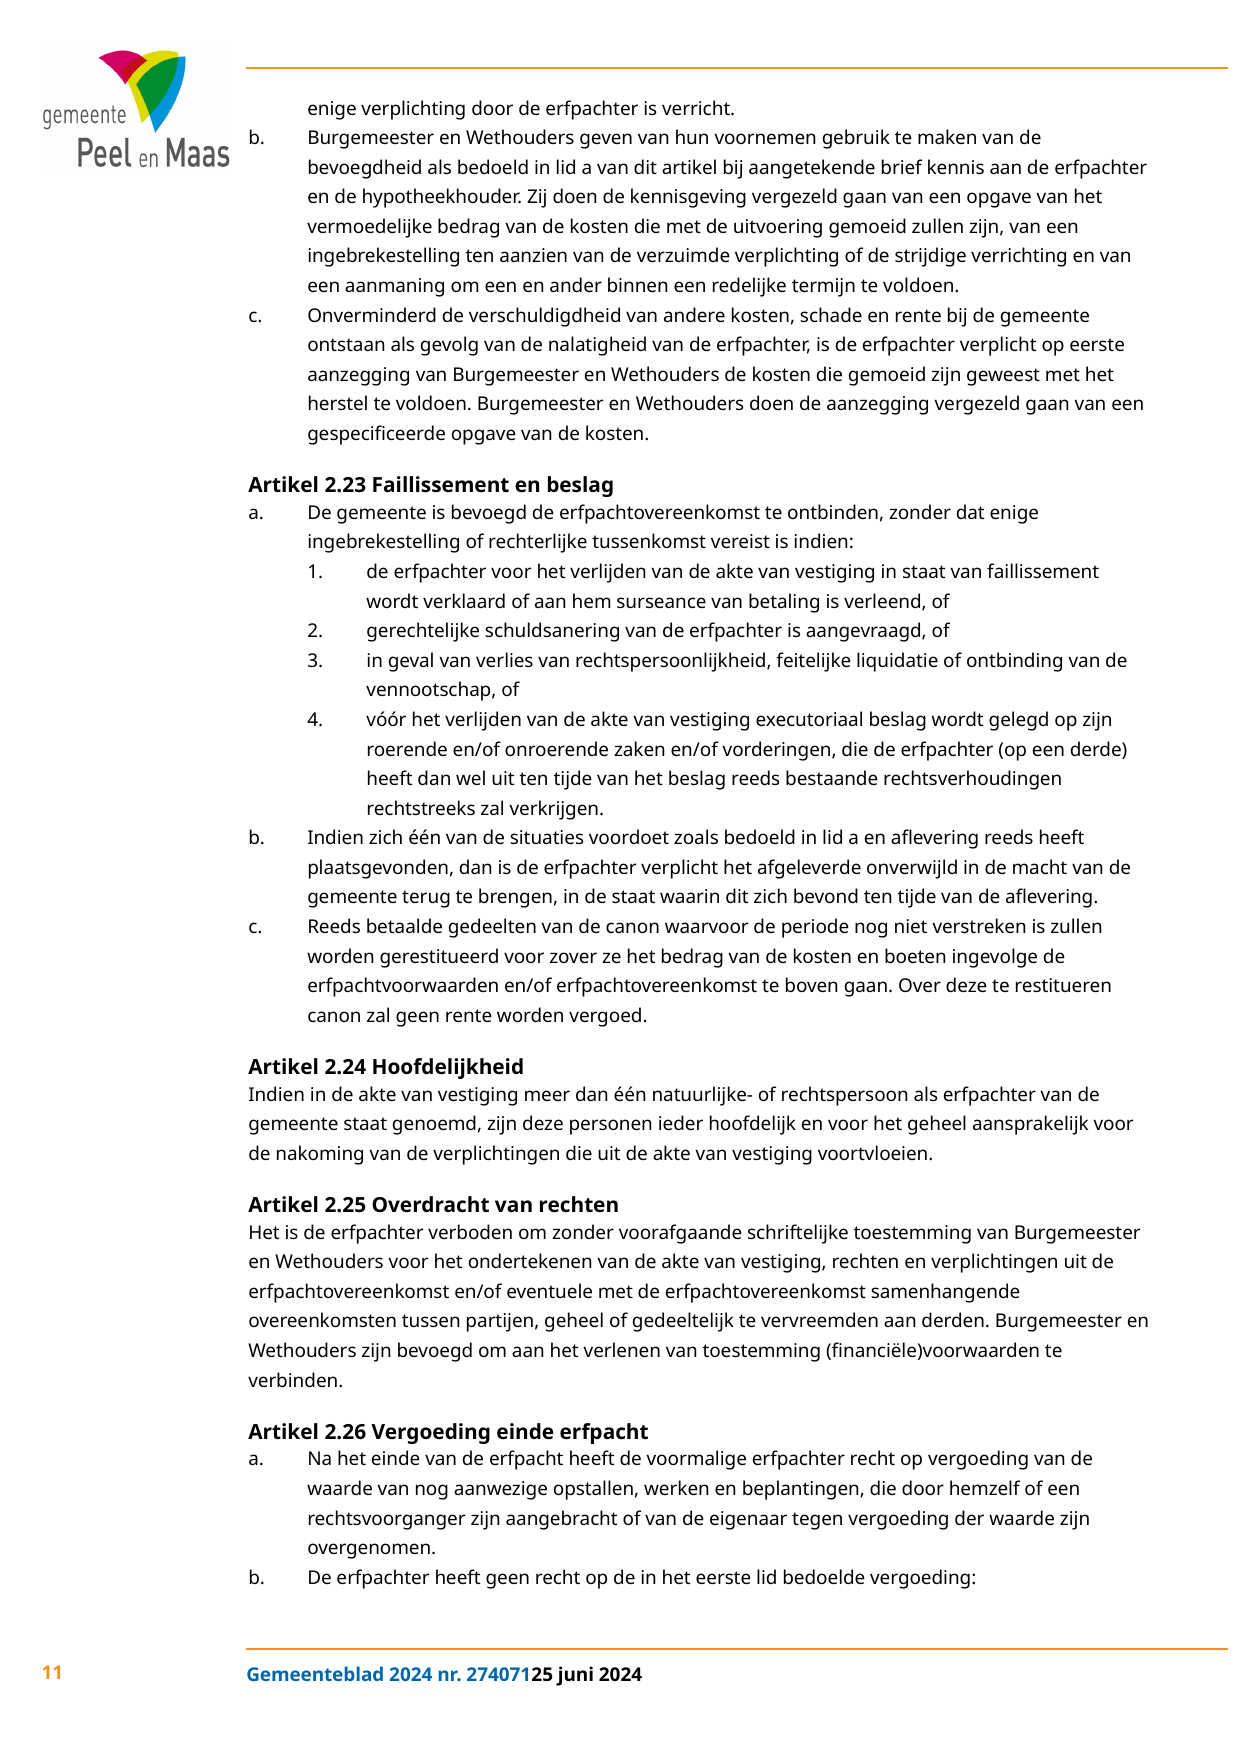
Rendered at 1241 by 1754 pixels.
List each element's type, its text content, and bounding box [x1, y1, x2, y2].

picture [41, 47, 231, 172]
list vóór het verlijden van de akte van vestiging executoriaal beslag wordt gelegd op zijn roerende en/of onroerende zaken en/of vorderingen, die de erfpachter (op een derde) heeft dan wel uit ten tijde van het beslag reeds bestaande rechtsverhoudingen rechtstreeks zal verkrijgen. [307, 706, 1152, 821]
list Burgemeester en Wethouders geven van hun voornemen gebruik te maken van de bevoegdheid als bedoeld in lid a van dit artikel bij aangetekende brief kennis aan de erfpachter en de hypotheekhouder. Zij doen de kennisgeving vergezeld gaan van een opgave van het vermoedelijke bedrag van de kosten die met de uitvoering gemoeid zullen zijn, van een ingebrekestelling ten aanzien van de verzuimde verplichting of de strijdige verrichting en van een aanmaning om een en ander binnen een redelijke termijn te voldoen. [248, 124, 1152, 298]
list de erfpachter voor het verlijden van de akte van vestiging in staat van faillissement wordt verklaard of aan hem surseance van betaling is verleend, of [307, 558, 1152, 613]
text Artikel 2.24 Hoofdelijkheid [248, 1052, 1152, 1081]
list De erfpachter heeft geen recht op de in het eerste lid bedoelde vergoeding: [248, 1564, 1152, 1590]
list Na het einde van de erfpacht heeft de voormalige erfpachter recht op vergoeding van de waarde van nog aanwezige opstallen, werken en beplantingen, die door hemzelf of een rechtsvoorganger zijn aangebracht of van de eigenaar tegen vergoeding der waarde zijn overgenomen. [248, 1446, 1152, 1560]
list Indien zich één van de situaties voordoet zoals bedoeld in lid a en aflevering reeds heeft plaatsgevonden, dan is de erfpachter verplicht het afgeleverde onverwijld in de macht van de gemeente terug te brengen, in de staat waarin dit zich bevond ten tijde van de aflevering. [248, 824, 1152, 909]
list Onverminderd de verschuldigdheid van andere kosten, schade en rente bij de gemeente ontstaan als gevolg van de nalatigheid van de erfpachter, is de erfpachter verplicht op eerste aanzegging van Burgemeester en Wethouders de kosten die gemoeid zijn geweest met het herstel te voldoen. Burgemeester en Wethouders doen de aanzegging vergezeld gaan van een gespecificeerde opgave van de kosten. [248, 302, 1152, 446]
text Indien in de akte van vestiging meer dan één natuurlijke- of rechtspersoon als erfpachter van de gemeente staat genoemd, zijn deze personen ieder hoofdelijk en voor het geheel aansprakelijk voor de nakoming van de verplichtingen die uit de akte van vestiging voortvloeien. [248, 1081, 1152, 1166]
text Het is de erfpachter verboden om zonder voorafgaande schriftelijke toestemming van Burgemeester en Wethouders voor het ondertekenen van de akte van vestiging, rechten en verplichtingen uit de erfpachtovereenkomst en/of eventuele met de erfpachtovereenkomst samenhangende overeenkomsten tussen partijen, geheel of gedeeltelijk te vervreemden aan derden. Burgemeester en Wethouders zijn bevoegd om aan het verlenen van toestemming (financiële)voorwaarden te verbinden. [248, 1219, 1152, 1392]
list De gemeente is bevoegd de erfpachtovereenkomst te ontbinden, zonder dat enige ingebrekestelling of rechterlijke tussenkomst vereist is indien: [248, 499, 1152, 554]
list Reeds betaalde gedeelten van de canon waarvoor de periode nog niet verstreken is zullen worden gerestitueerd voor zover ze het bedrag van de kosten en boeten ingevolge de erfpachtvoorwaarden en/of erfpachtovereenkomst te boven gaan. Over deze te restitueren canon zal geen rente worden vergoed. [248, 913, 1152, 1028]
text Artikel 2.25 Overdracht van rechten [248, 1190, 1152, 1219]
text Artikel 2.23 Faillissement en beslag [248, 471, 1152, 499]
list in geval van verlies van rechtspersoonlijkheid, feitelijke liquidatie of ontbinding van de vennootschap, of [307, 647, 1152, 702]
list enige verplichting door de erfpachter is verricht. [248, 95, 1152, 121]
list gerechtelijke schuldsanering van de erfpachter is aangevraagd, of [307, 617, 1152, 643]
text Artikel 2.26 Vergoeding einde erfpacht [248, 1417, 1152, 1446]
